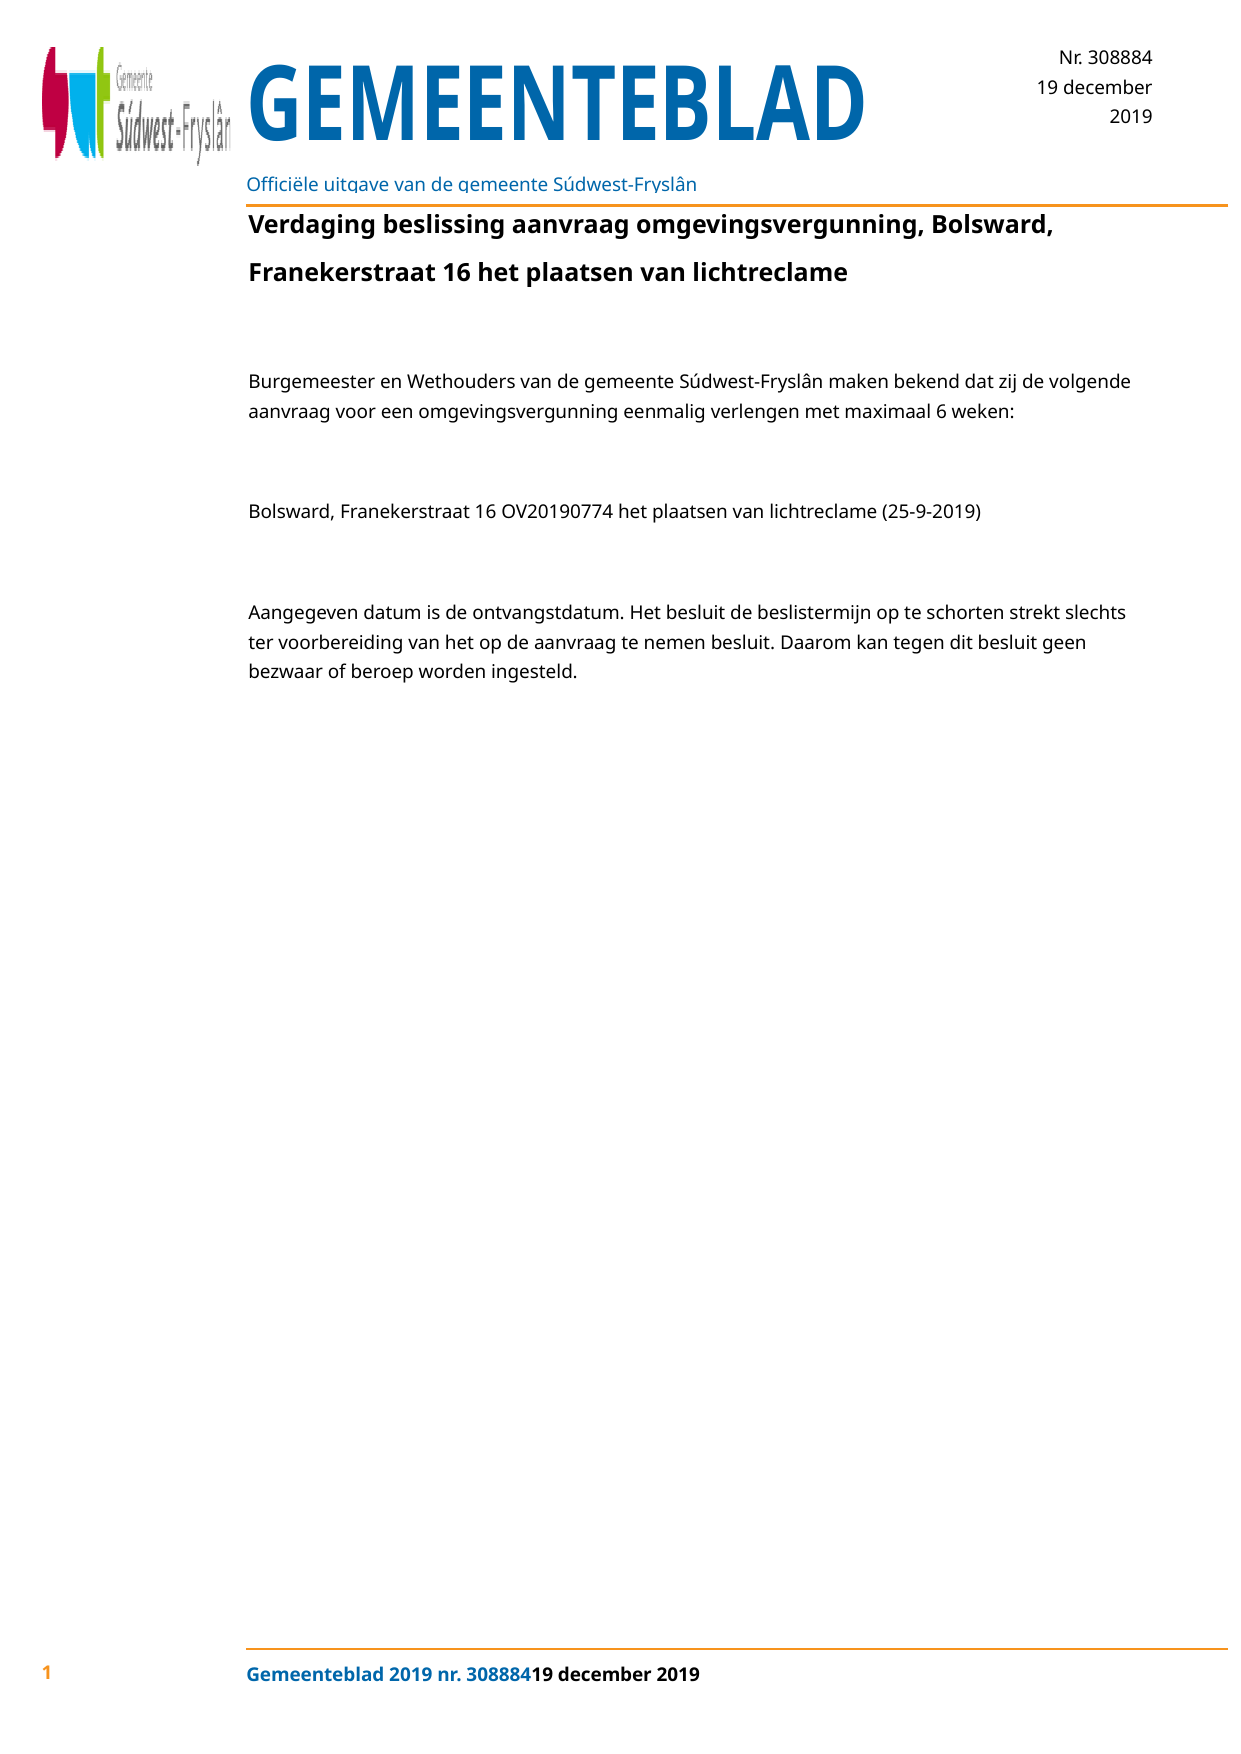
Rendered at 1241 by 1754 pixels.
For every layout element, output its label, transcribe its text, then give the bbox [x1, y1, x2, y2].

text Bolsward, Franekerstraat 16 OV20190774 het plaatsen van lichtreclame (25-9-2019) [248, 499, 1152, 524]
text Verdaging beslissing aanvraag omgevingsvergunning, Bolsward, Franekerstraat 16 het plaatsen van lichtreclame [248, 207, 1152, 288]
picture [41, 47, 231, 172]
text Aangegeven datum is de ontvangstdatum. Het besluit de beslistermijn op te schorten strekt slechts ter voorbereiding van het op de aanvraag te nemen besluit. Daarom kan tegen dit besluit geen bezwaar of beroep worden ingesteld. [248, 599, 1152, 684]
text Burgemeester en Wethouders van de gemeente Súdwest-Fryslân maken bekend dat zij de volgende aanvraag voor een omgevingsvergunning eenmalig verlengen met maximaal 6 weken: [248, 368, 1152, 424]
